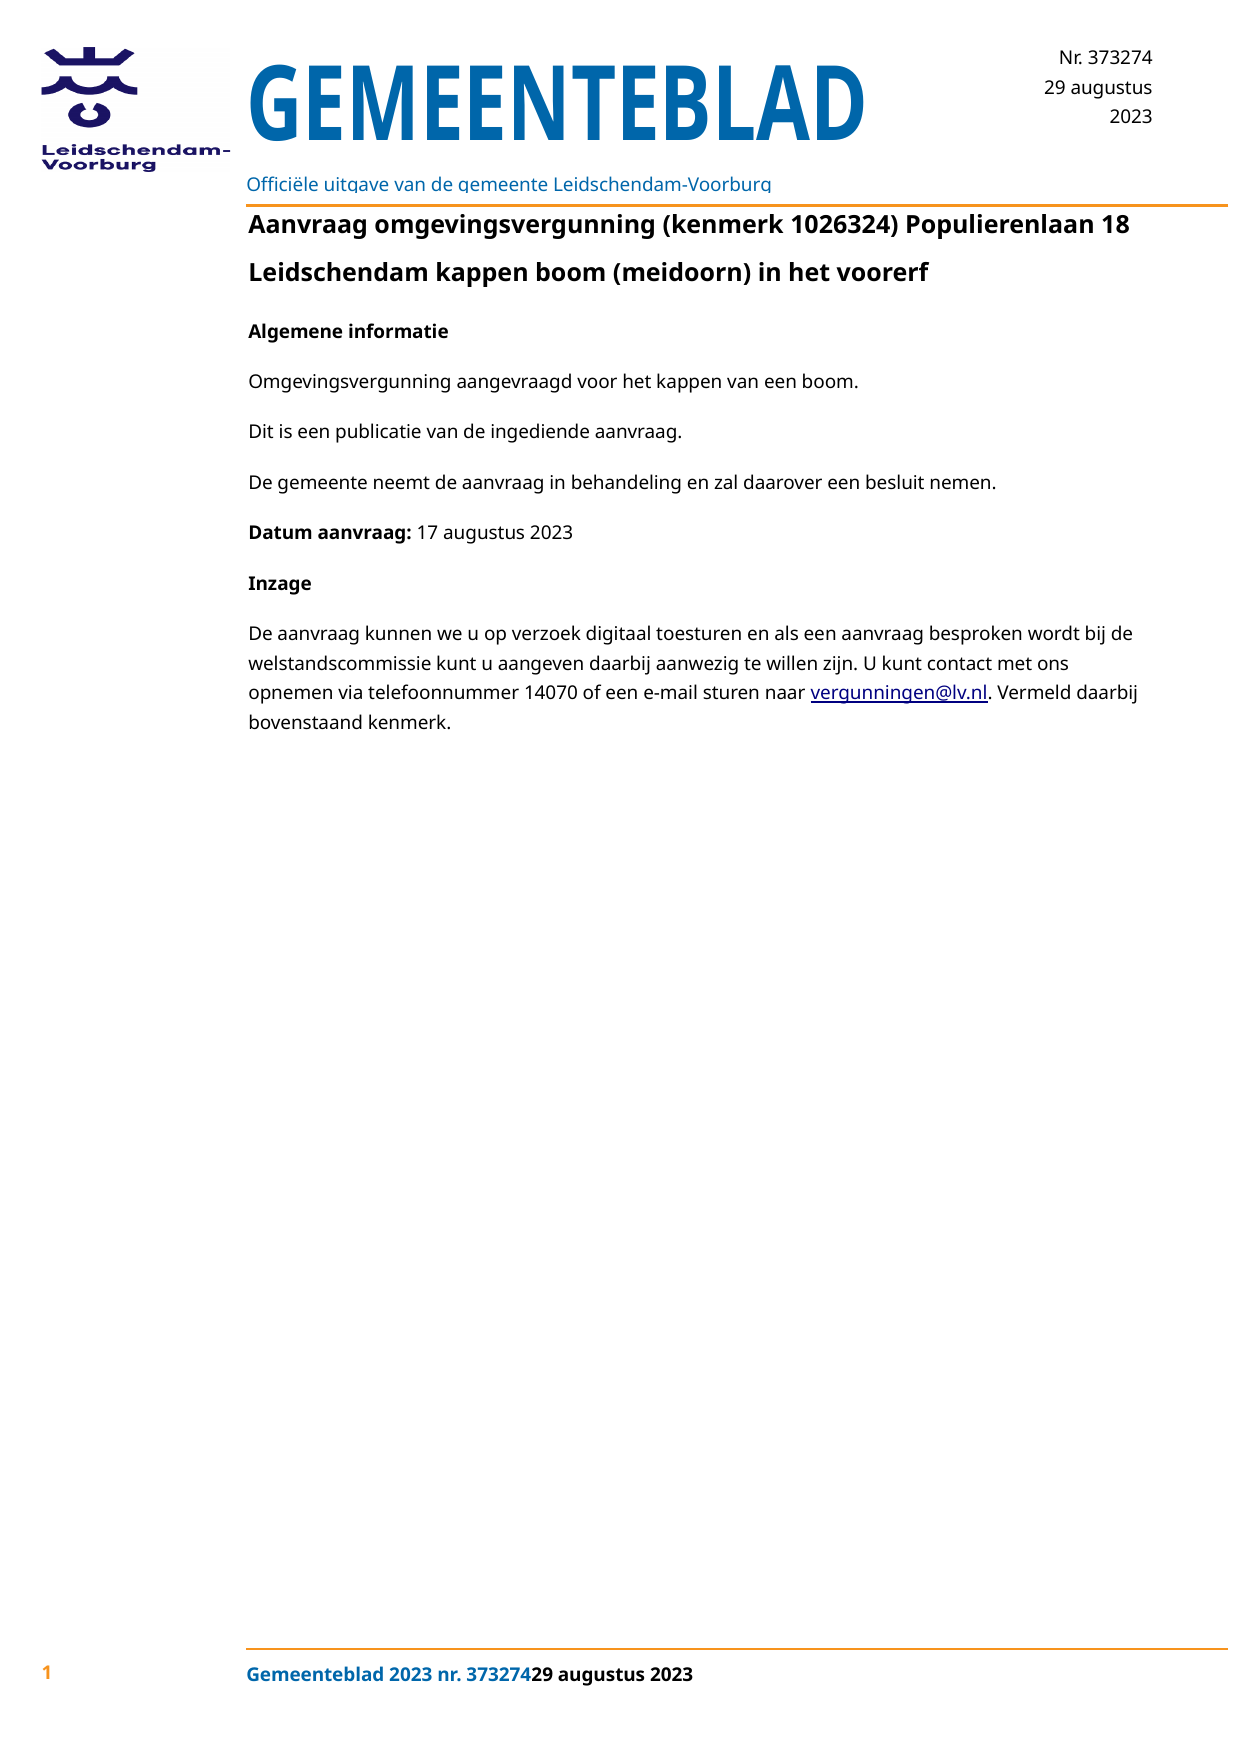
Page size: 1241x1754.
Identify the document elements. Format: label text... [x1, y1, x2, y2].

text Datum aanvraag: 17 augustus 2023 [248, 519, 1152, 545]
text Omgevingsvergunning aangevraagd voor het kappen van een boom. [248, 368, 1152, 394]
text Aanvraag omgevingsvergunning (kenmerk 1026324) Populierenlaan 18 Leidschendam kappen boom (meidoorn) in het voorerf [248, 207, 1152, 288]
text De aanvraag kunnen we u op verzoek digitaal toesturen en als een aanvraag besproken wordt bij de welstandscommissie kunt u aangeven daarbij aanwezig te willen zijn. U kunt contact met ons opnemen via telefoonnummer 14070 of een e-mail sturen naar vergunningen@lv.nl. Vermeld daarbij bovenstaand kenmerk. [248, 620, 1152, 735]
text Algemene informatie [248, 318, 1152, 344]
text De gemeente neemt de aanvraag in behandeling en zal daarover een besluit nemen. [248, 469, 1152, 495]
text Inzage [248, 570, 1152, 596]
picture [41, 47, 231, 172]
text Dit is een publicatie van de ingediende aanvraag. [248, 419, 1152, 444]
